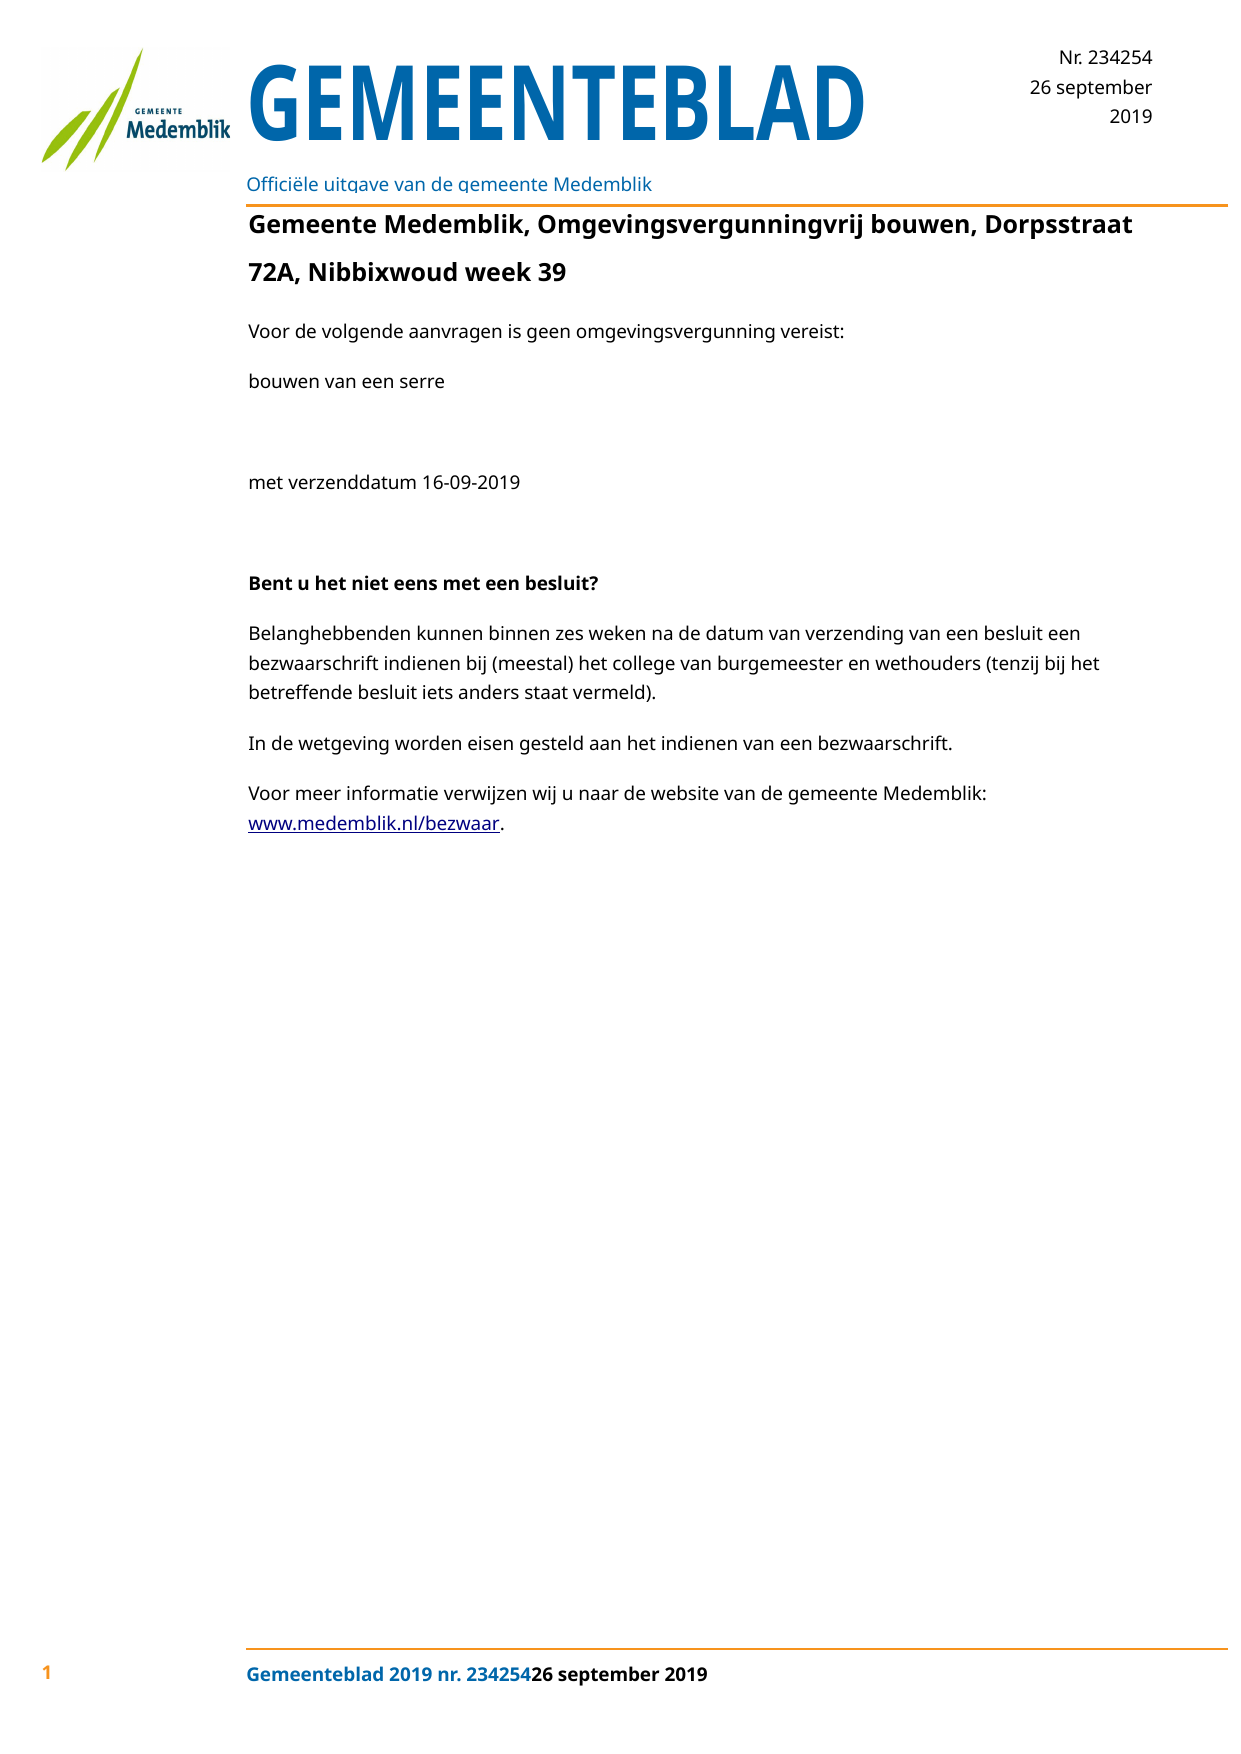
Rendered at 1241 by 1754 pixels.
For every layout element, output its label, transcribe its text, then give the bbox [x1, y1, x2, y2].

text bouwen van een serre [248, 368, 1152, 394]
text Voor de volgende aanvragen is geen omgevingsvergunning vereist: [248, 318, 1152, 344]
text Bent u het niet eens met een besluit? [248, 570, 1152, 596]
text Voor meer informatie verwijzen wij u naar de website van de gemeente Medemblik: www.medemblik.nl/bezwaar. [248, 780, 1152, 836]
picture [41, 47, 231, 172]
text met verzenddatum 16-09-2019 [248, 469, 1152, 495]
text Gemeente Medemblik, Omgevingsvergunningvrij bouwen, Dorpsstraat 72A, Nibbixwoud week 39 [248, 207, 1152, 288]
text Belanghebbenden kunnen binnen zes weken na de datum van verzending van een besluit een bezwaarschrift indienen bij (meestal) het college van burgemeester en wethouders (tenzij bij het betreffende besluit iets anders staat vermeld). [248, 620, 1152, 705]
text In de wetgeving worden eisen gesteld aan het indienen van een bezwaarschrift. [248, 730, 1152, 756]
